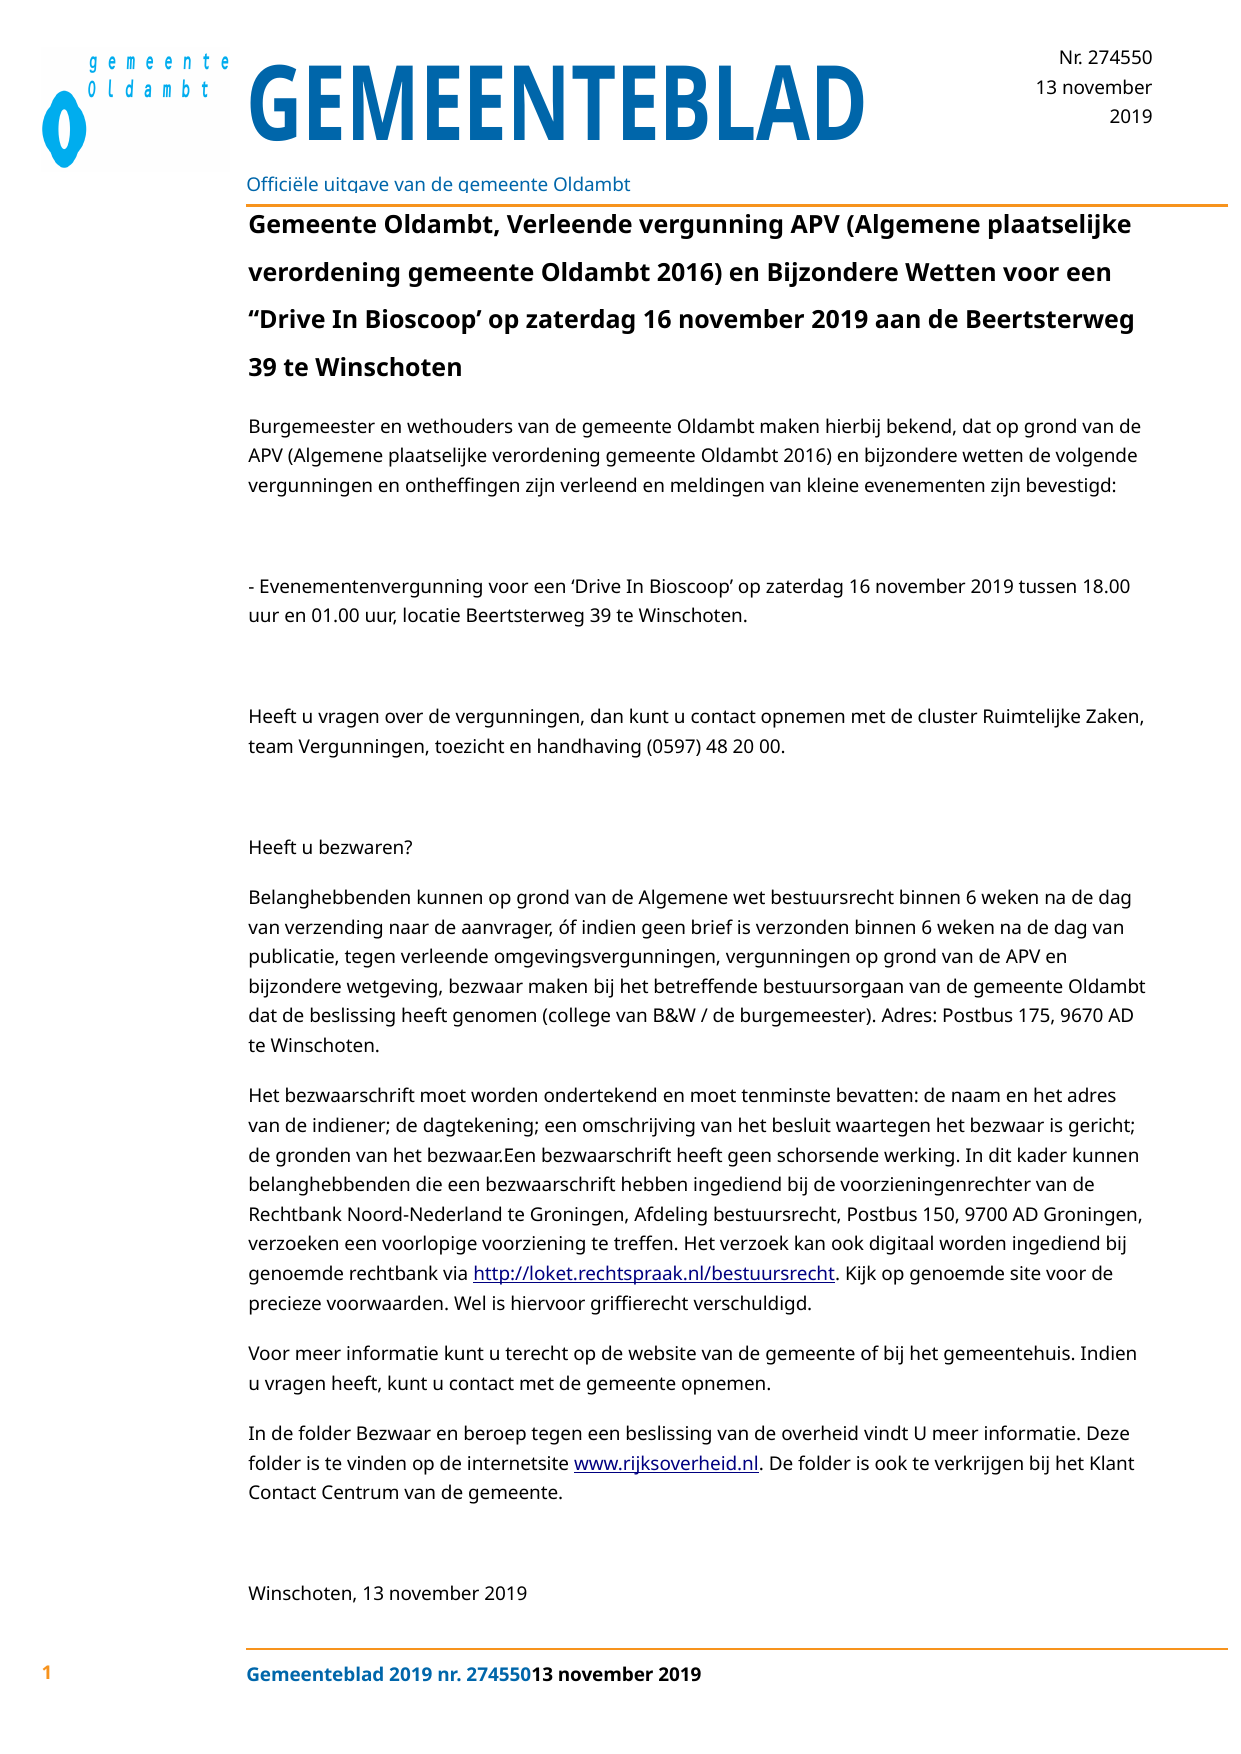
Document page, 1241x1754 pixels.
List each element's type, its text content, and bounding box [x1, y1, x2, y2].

text In de folder Bezwaar en beroep tegen een beslissing van de overheid vindt U meer informatie. Deze folder is te vinden op de internetsite www.rijksoverheid.nl. De folder is ook te verkrijgen bij het Klant Contact Centrum van de gemeente. [248, 1420, 1152, 1505]
text Gemeente Oldambt, Verleende vergunning APV (Algemene plaatselijke verordening gemeente Oldambt 2016) en Bijzondere Wetten voor een ‘‘Drive In Bioscoop’ op zaterdag 16 november 2019 aan de Beertsterweg 39 te Winschoten [248, 207, 1152, 384]
text Voor meer informatie kunt u terecht op de website van de gemeente of bij het gemeentehuis. Indien u vragen heeft, kunt u contact met de gemeente opnemen. [248, 1340, 1152, 1396]
text Belanghebbenden kunnen op grond van de Algemene wet bestuursrecht binnen 6 weken na de dag van verzending naar de aanvrager, óf indien geen brief is verzonden binnen 6 weken na de dag van publicatie, tegen verleende omgevingsvergunningen, vergunningen op grond van de APV en bijzondere wetgeving, bezwaar maken bij het betreffende bestuursorgaan van de gemeente Oldambt dat de beslissing heeft genomen (college van B&W / de burgemeester). Adres: Postbus 175, 9670 AD te Winschoten. [248, 884, 1152, 1058]
text Het bezwaarschrift moet worden ondertekend en moet tenminste bevatten: de naam en het adres van de indiener; de dagtekening; een omschrijving van het besluit waartegen het bezwaar is gericht; de gronden van het bezwaar.Een bezwaarschrift heeft geen schorsende werking. In dit kader kunnen belanghebbenden die een bezwaarschrift hebben ingediend bij de voorzieningenrechter van de Rechtbank Noord-Nederland te Groningen, Afdeling bestuursrecht, Postbus 150, 9700 AD Groningen, verzoeken een voorlopige voorziening te treffen. Het verzoek kan ook digitaal worden ingediend bij genoemde rechtbank via http://loket.rechtspraak.nl/bestuursrecht. Kijk op genoemde site voor de precieze voorwaarden. Wel is hiervoor griffierecht verschuldigd. [248, 1083, 1152, 1316]
text Winschoten, 13 november 2019 [248, 1580, 1152, 1606]
text Heeft u bezwaren? [248, 834, 1152, 860]
text Burgemeester en wethouders van de gemeente Oldambt maken hierbij bekend, dat op grond van de APV (Algemene plaatselijke verordening gemeente Oldambt 2016) en bijzondere wetten de volgende vergunningen en ontheffingen zijn verleend en meldingen van kleine evenementen zijn bevestigd: [248, 413, 1152, 498]
text - Evenementenvergunning voor een ‘Drive In Bioscoop’ op zaterdag 16 november 2019 tussen 18.00 uur en 01.00 uur, locatie Beertsterweg 39 te Winschoten. [248, 573, 1152, 628]
text Heeft u vragen over de vergunningen, dan kunt u contact opnemen met de cluster Ruimtelijke Zaken, team Vergunningen, toezicht en handhaving (0597) 48 20 00. [248, 703, 1152, 759]
picture [41, 47, 231, 172]
